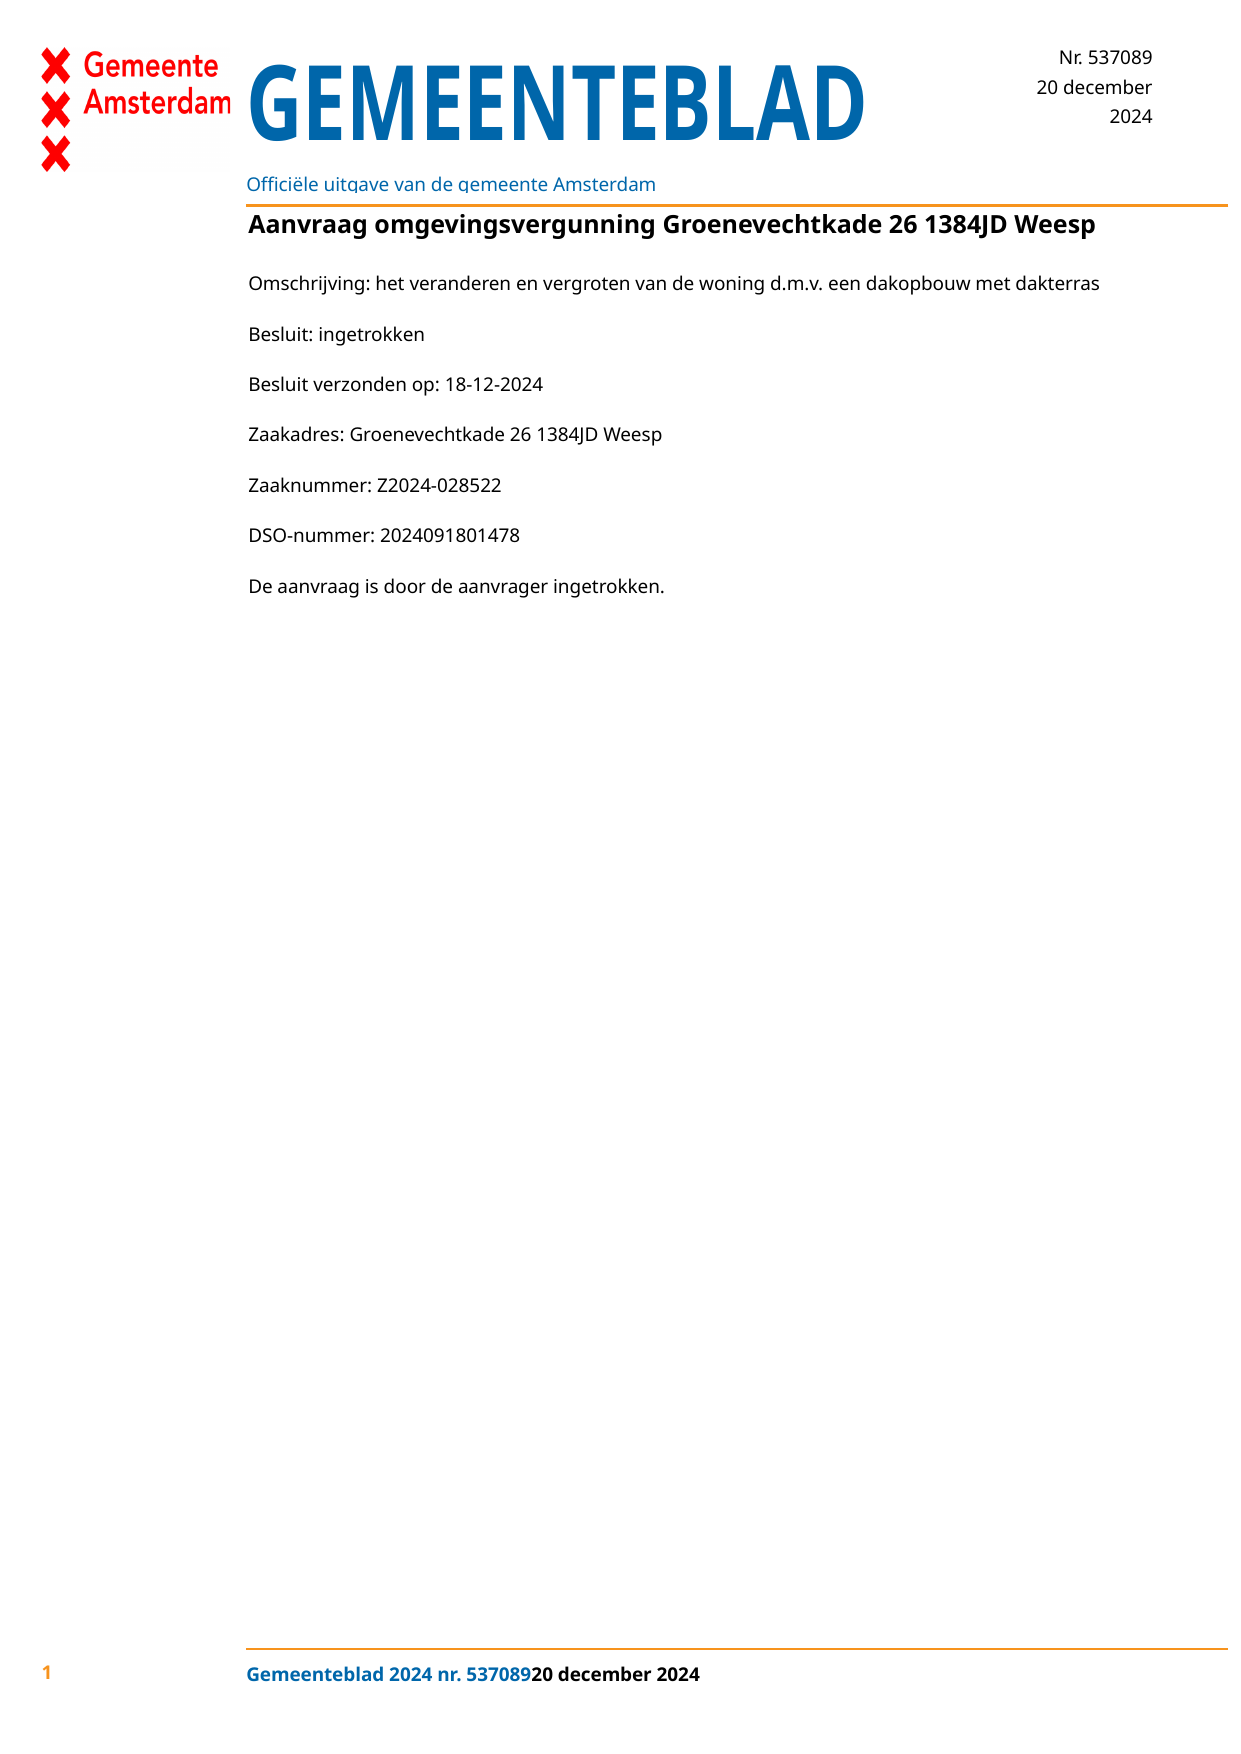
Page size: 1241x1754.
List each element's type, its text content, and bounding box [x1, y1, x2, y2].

text Zaakadres: Groenevechtkade 26 1384JD Weesp [248, 422, 1152, 447]
text Besluit: ingetrokken [248, 321, 1152, 346]
text Omschrijving: het veranderen en vergroten van de woning d.m.v. een dakopbouw met dakterras [248, 270, 1152, 296]
picture [41, 47, 231, 172]
text Zaaknummer: Z2024-028522 [248, 472, 1152, 498]
text Besluit verzonden op: 18-12-2024 [248, 371, 1152, 397]
text Aanvraag omgevingsvergunning Groenevechtkade 26 1384JD Weesp [248, 207, 1152, 241]
text DSO-nummer: 2024091801478 [248, 522, 1152, 548]
text De aanvraag is door de aanvrager ingetrokken. [248, 573, 1152, 598]
